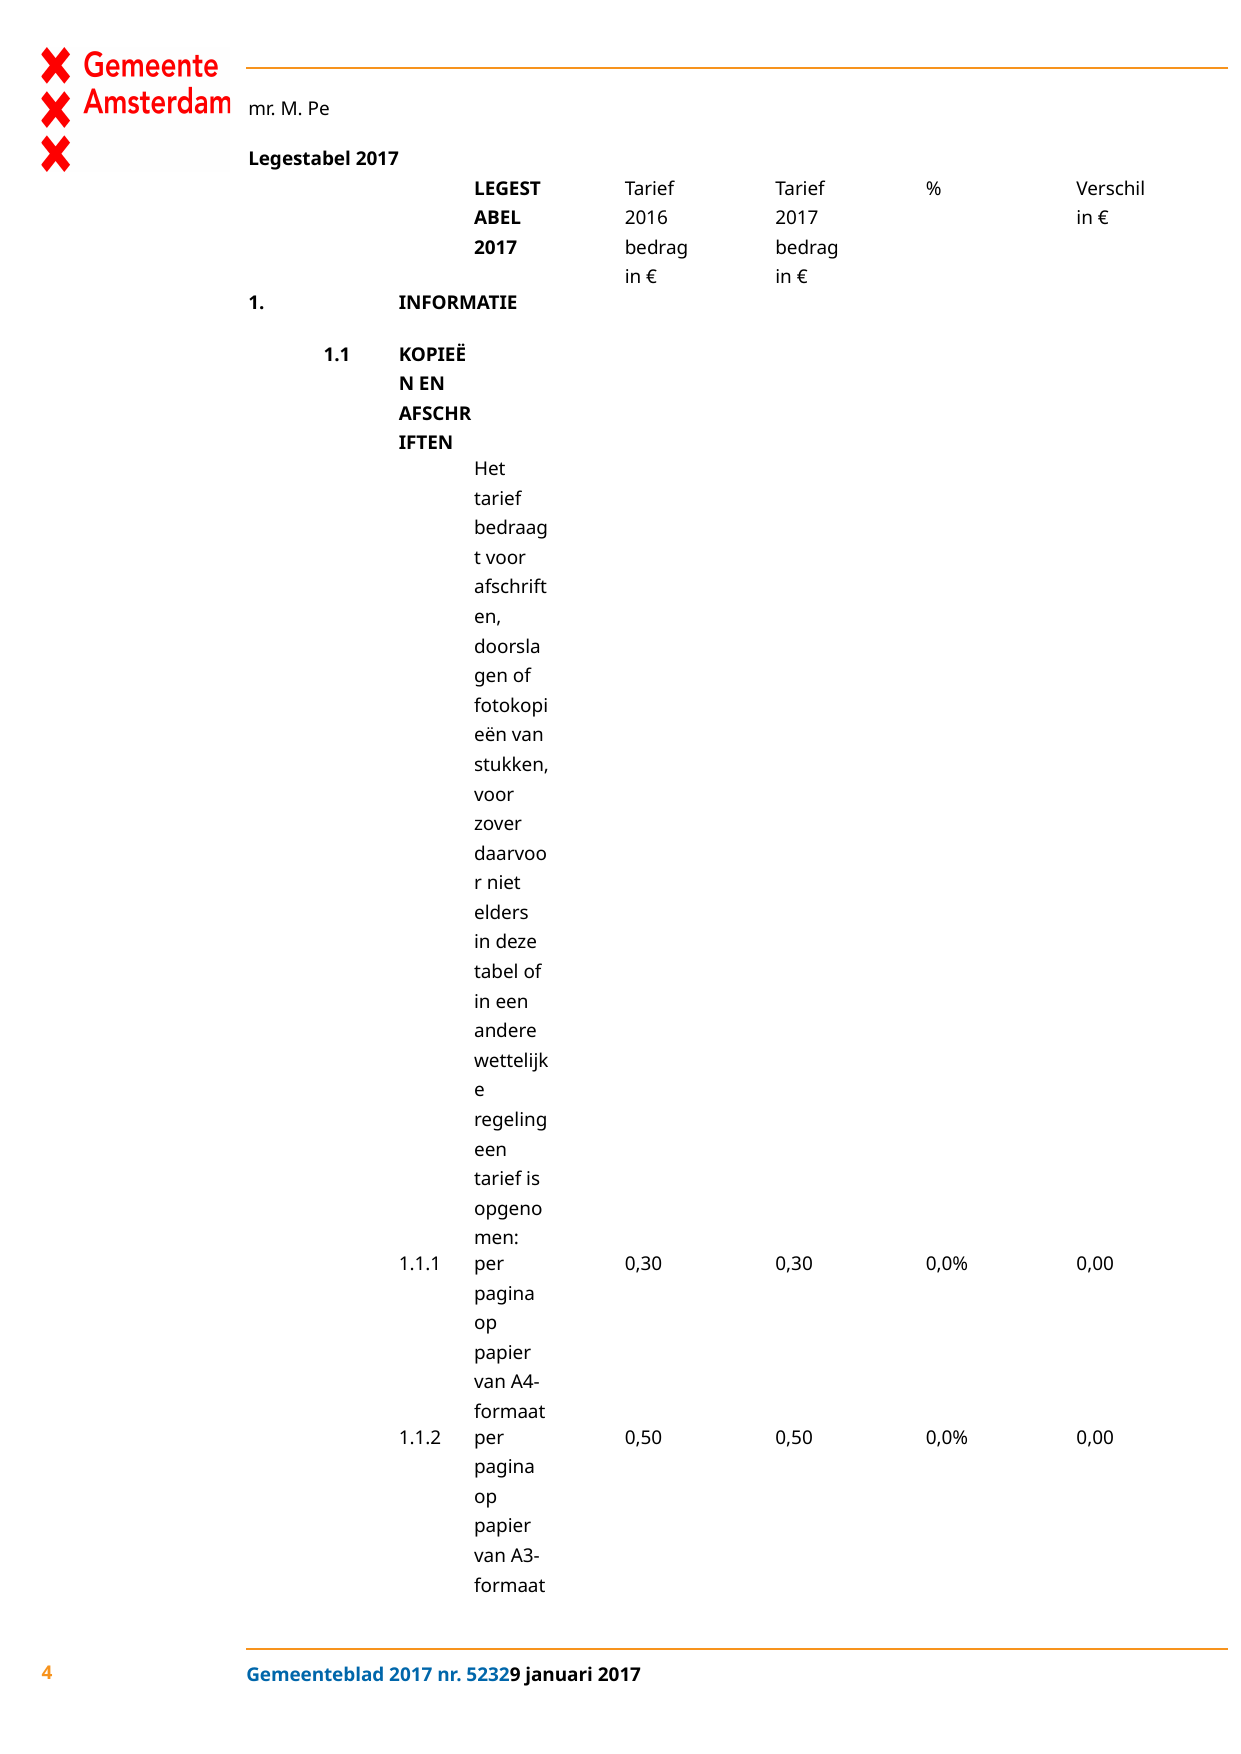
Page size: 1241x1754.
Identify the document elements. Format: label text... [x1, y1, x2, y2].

table_header [248, 175, 323, 289]
table_cell [700, 289, 775, 315]
table_cell [399, 455, 474, 1250]
table_cell [926, 341, 1001, 455]
table_cell [248, 1250, 323, 1424]
table_cell KOPIEËN EN AFSCHRIFTEN [399, 341, 474, 455]
table_header Verschil in € [1076, 175, 1152, 289]
picture [41, 47, 231, 172]
table_cell [850, 455, 926, 1250]
table_cell [926, 455, 1001, 1250]
table_cell [549, 1250, 624, 1424]
table_cell [700, 315, 775, 341]
table_cell [625, 341, 700, 455]
table_header Tarief 2016 bedrag in € [625, 175, 700, 289]
text mr. M. Pe [248, 95, 1152, 121]
table_cell [850, 315, 926, 341]
table_cell [474, 315, 549, 341]
table_cell [926, 289, 1001, 315]
table_cell [625, 315, 700, 341]
table_cell [549, 289, 624, 315]
table_cell [1076, 341, 1152, 455]
table_cell [323, 455, 398, 1250]
table_cell [1001, 455, 1076, 1250]
table_cell per pagina op papier van A3-formaat [474, 1424, 549, 1597]
table_cell 0,50 [625, 1424, 700, 1597]
table_cell [700, 1250, 775, 1424]
table_cell [850, 1424, 926, 1597]
table_cell [399, 315, 474, 341]
table_cell [700, 455, 775, 1250]
table_cell 0,0% [926, 1250, 1001, 1424]
table_cell [850, 289, 926, 315]
table_cell [323, 315, 398, 341]
table_cell [775, 341, 850, 455]
table_cell [549, 455, 624, 1250]
table_header Tarief 2017 bedrag in € [775, 175, 850, 289]
table_cell 1. [248, 289, 323, 315]
table_cell [1076, 289, 1152, 315]
table_header % [926, 175, 1001, 289]
table_cell [1001, 1424, 1076, 1597]
table_cell Het tarief bedraagt voor afschriften, doorslagen of fotokopieën van stukken, voor zover daarvoor niet elders in deze tabel of in een andere wettelijke regeling een tarief is opgenomen: [474, 455, 549, 1250]
table_header [399, 175, 474, 289]
table_cell [474, 341, 549, 455]
table_cell [1001, 289, 1076, 315]
table_cell [248, 1424, 323, 1597]
table_cell [926, 315, 1001, 341]
table_cell [1001, 1250, 1076, 1424]
table_cell 0,0% [926, 1424, 1001, 1597]
table_cell [700, 1424, 775, 1597]
table_header LEGESTABEL 2017 [474, 175, 549, 289]
table_cell [323, 289, 398, 315]
table_cell [549, 1424, 624, 1597]
table_cell INFORMATIE [399, 289, 549, 315]
table_cell 0,50 [775, 1424, 850, 1597]
table_cell [248, 455, 323, 1250]
table_cell [700, 341, 775, 455]
table_cell 1.1 [323, 341, 398, 455]
table_cell [850, 341, 926, 455]
table_cell [323, 1250, 398, 1424]
table_cell [1076, 315, 1152, 341]
table_cell 0,00 [1076, 1250, 1152, 1424]
table_header [700, 175, 775, 289]
table_cell [775, 315, 850, 341]
table_cell [625, 455, 700, 1250]
table_cell 0,00 [1076, 1424, 1152, 1597]
table_header [549, 175, 624, 289]
table_cell [549, 315, 624, 341]
table_cell [850, 1250, 926, 1424]
table_cell [1001, 341, 1076, 455]
table_cell 0,30 [625, 1250, 700, 1424]
table_cell [248, 315, 323, 341]
table_header [323, 175, 398, 289]
text Legestabel 2017 [248, 145, 1152, 171]
table_header [850, 175, 926, 289]
table_cell [248, 341, 323, 455]
table_cell 1.1.2 [399, 1424, 474, 1597]
table_cell 0,30 [775, 1250, 850, 1424]
table_cell [549, 341, 624, 455]
table_cell [775, 289, 850, 315]
table_cell [625, 289, 700, 315]
table_cell [1076, 455, 1152, 1250]
table_cell per pagina op papier van A4-formaat [474, 1250, 549, 1424]
table_cell [775, 455, 850, 1250]
table_cell [323, 1424, 398, 1597]
table_header [1001, 175, 1076, 289]
table_cell [1001, 315, 1076, 341]
table_cell 1.1.1 [399, 1250, 474, 1424]
